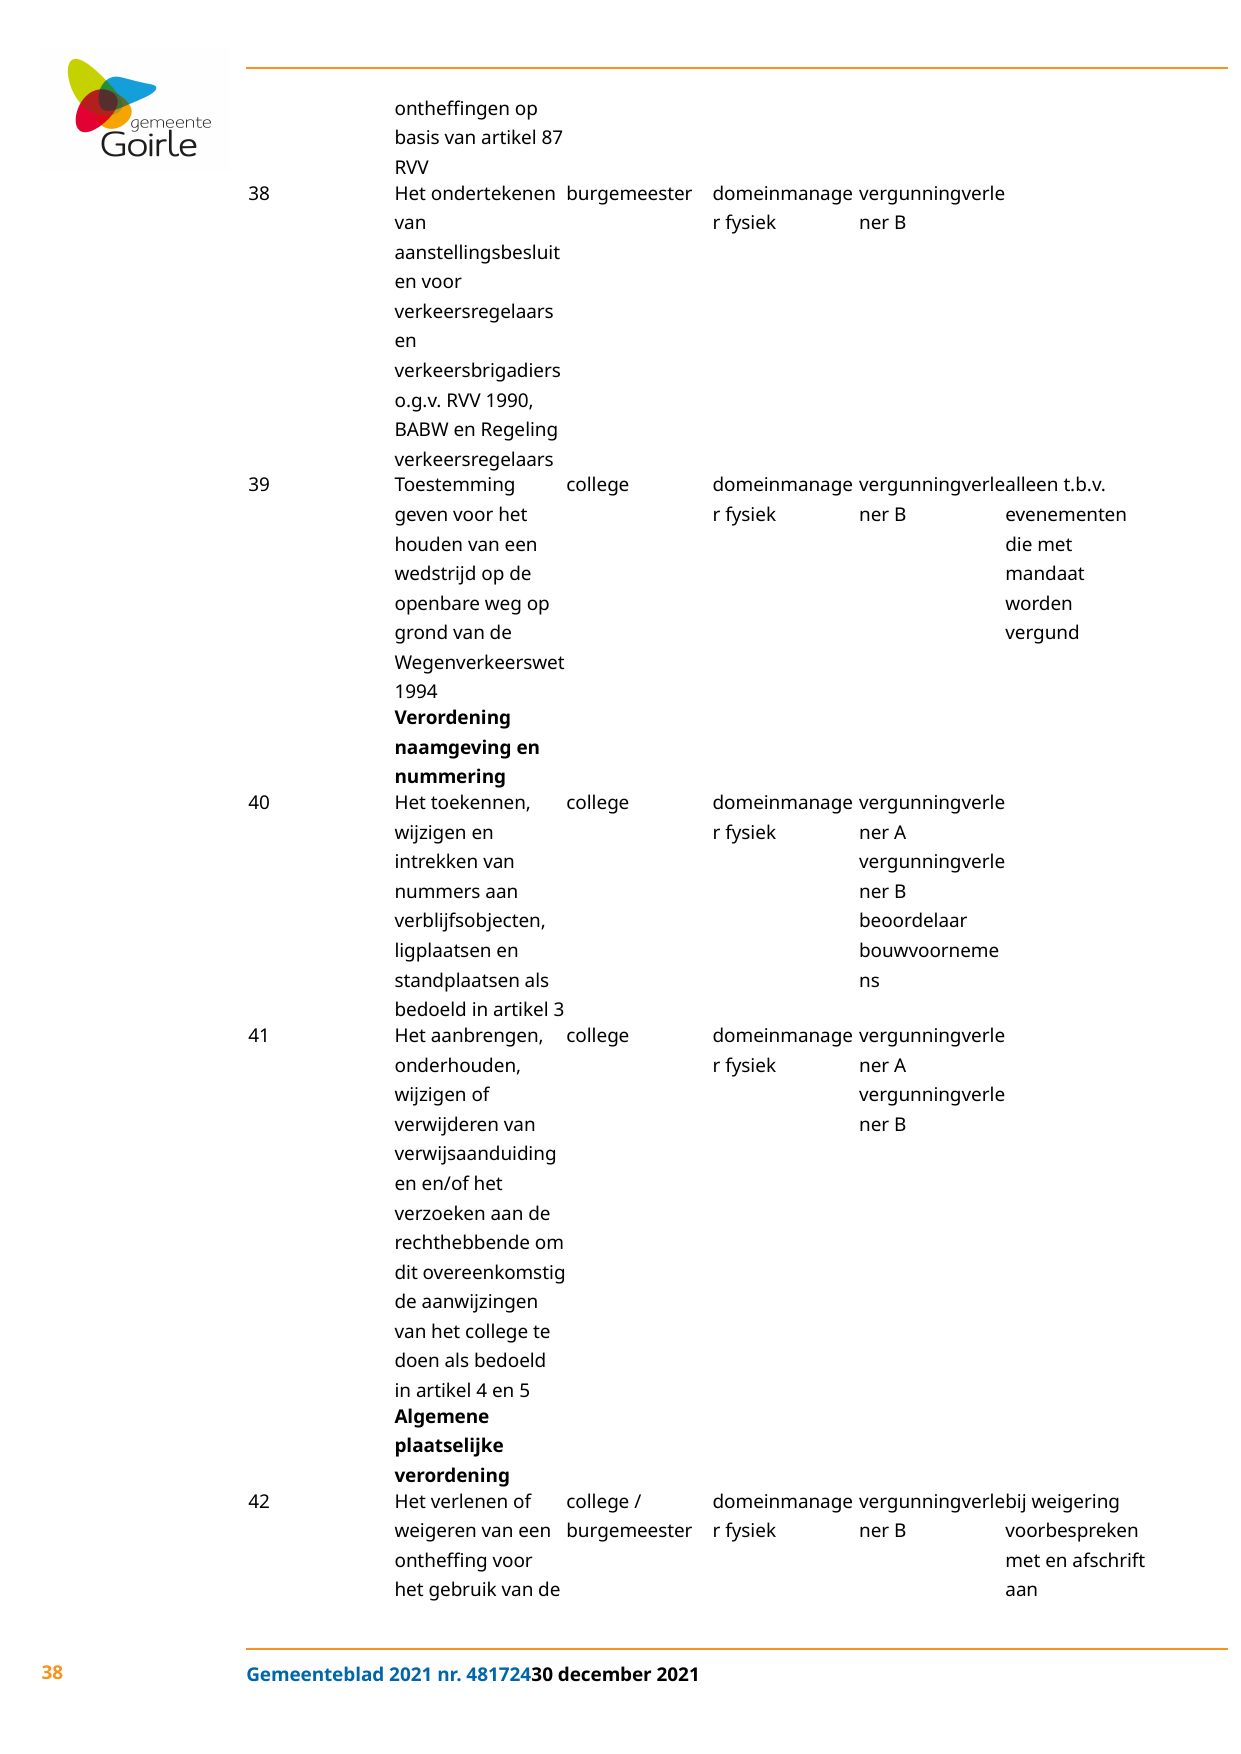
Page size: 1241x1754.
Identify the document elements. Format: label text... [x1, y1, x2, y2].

table_cell [1005, 705, 1152, 789]
table_cell [566, 705, 712, 789]
table_cell burgemeester [566, 180, 712, 472]
table_cell vergunningverlener B [859, 1488, 1005, 1602]
table_cell [859, 95, 1005, 180]
table_cell alleen t.b.v. evenementen die met mandaat worden vergund [1005, 472, 1152, 704]
table_cell [248, 95, 394, 180]
table_cell Het toekennen, wijzigen en intrekken van nummers aan verblijfsobjecten, ligplaatsen en standplaatsen als bedoeld in artikel 3 [394, 789, 566, 1022]
table_cell domeinmanager fysiek [713, 472, 859, 704]
table_cell vergunningverlener B [859, 180, 1005, 472]
table_cell college / burgemeester [566, 1488, 712, 1602]
table_cell Het aanbrengen, onderhouden, wijzigen of verwijderen van verwijsaanduidingen en/of het verzoeken aan de rechthebbende om dit overeenkomstig de aanwijzingen van het college te doen als bedoeld in artikel 4 en 5 [394, 1022, 566, 1403]
table_cell Toestemming geven voor het houden van een wedstrijd op de openbare weg op grond van de Wegenverkeerswet 1994 [394, 472, 566, 704]
table_cell bij weigering voorbespreken met en afschrift aan [1005, 1488, 1152, 1602]
table_cell [1005, 1022, 1152, 1403]
table_cell vergunningverlener B [859, 472, 1005, 704]
table_cell domeinmanager fysiek [713, 180, 859, 472]
table_cell ontheffingen op basis van artikel 87 RVV [394, 95, 566, 180]
table_cell [566, 95, 712, 180]
table_cell Het verlenen of weigeren van een ontheffing voor het gebruik van de [394, 1488, 566, 1602]
table_cell Het ondertekenen van aanstellingsbesluiten voor verkeersregelaars en verkeersbrigadiers o.g.v. RVV 1990, BABW en Regeling verkeersregelaars [394, 180, 566, 472]
table_cell domeinmanager fysiek [713, 789, 859, 1022]
table_cell 40 [248, 789, 394, 1022]
table_cell Algemene plaatselijke verordening [394, 1403, 566, 1488]
table_cell vergunningverlener A vergunningverlener B beoordelaar bouwvoornemens [859, 789, 1005, 1022]
table_cell 42 [248, 1488, 394, 1602]
table_cell 41 [248, 1022, 394, 1403]
table_cell [566, 1403, 712, 1488]
table_cell vergunningverlener A vergunningverlener B [859, 1022, 1005, 1403]
table_cell [713, 705, 859, 789]
table_cell [1005, 180, 1152, 472]
table_cell college [566, 1022, 712, 1403]
table_cell [1005, 1403, 1152, 1488]
table_cell [1005, 789, 1152, 1022]
picture [41, 47, 231, 172]
table_cell [859, 1403, 1005, 1488]
table_cell [248, 1403, 394, 1488]
table_cell [859, 705, 1005, 789]
table_cell [713, 1403, 859, 1488]
table_cell Verordening naamgeving en nummering [394, 705, 566, 789]
table_cell 39 [248, 472, 394, 704]
table_cell college [566, 789, 712, 1022]
table_cell [248, 705, 394, 789]
table_cell [713, 95, 859, 180]
table_cell [1005, 95, 1152, 180]
table_cell 38 [248, 180, 394, 472]
table_cell domeinmanager fysiek [713, 1022, 859, 1403]
table_cell college [566, 472, 712, 704]
table_cell domeinmanager fysiek [713, 1488, 859, 1602]
